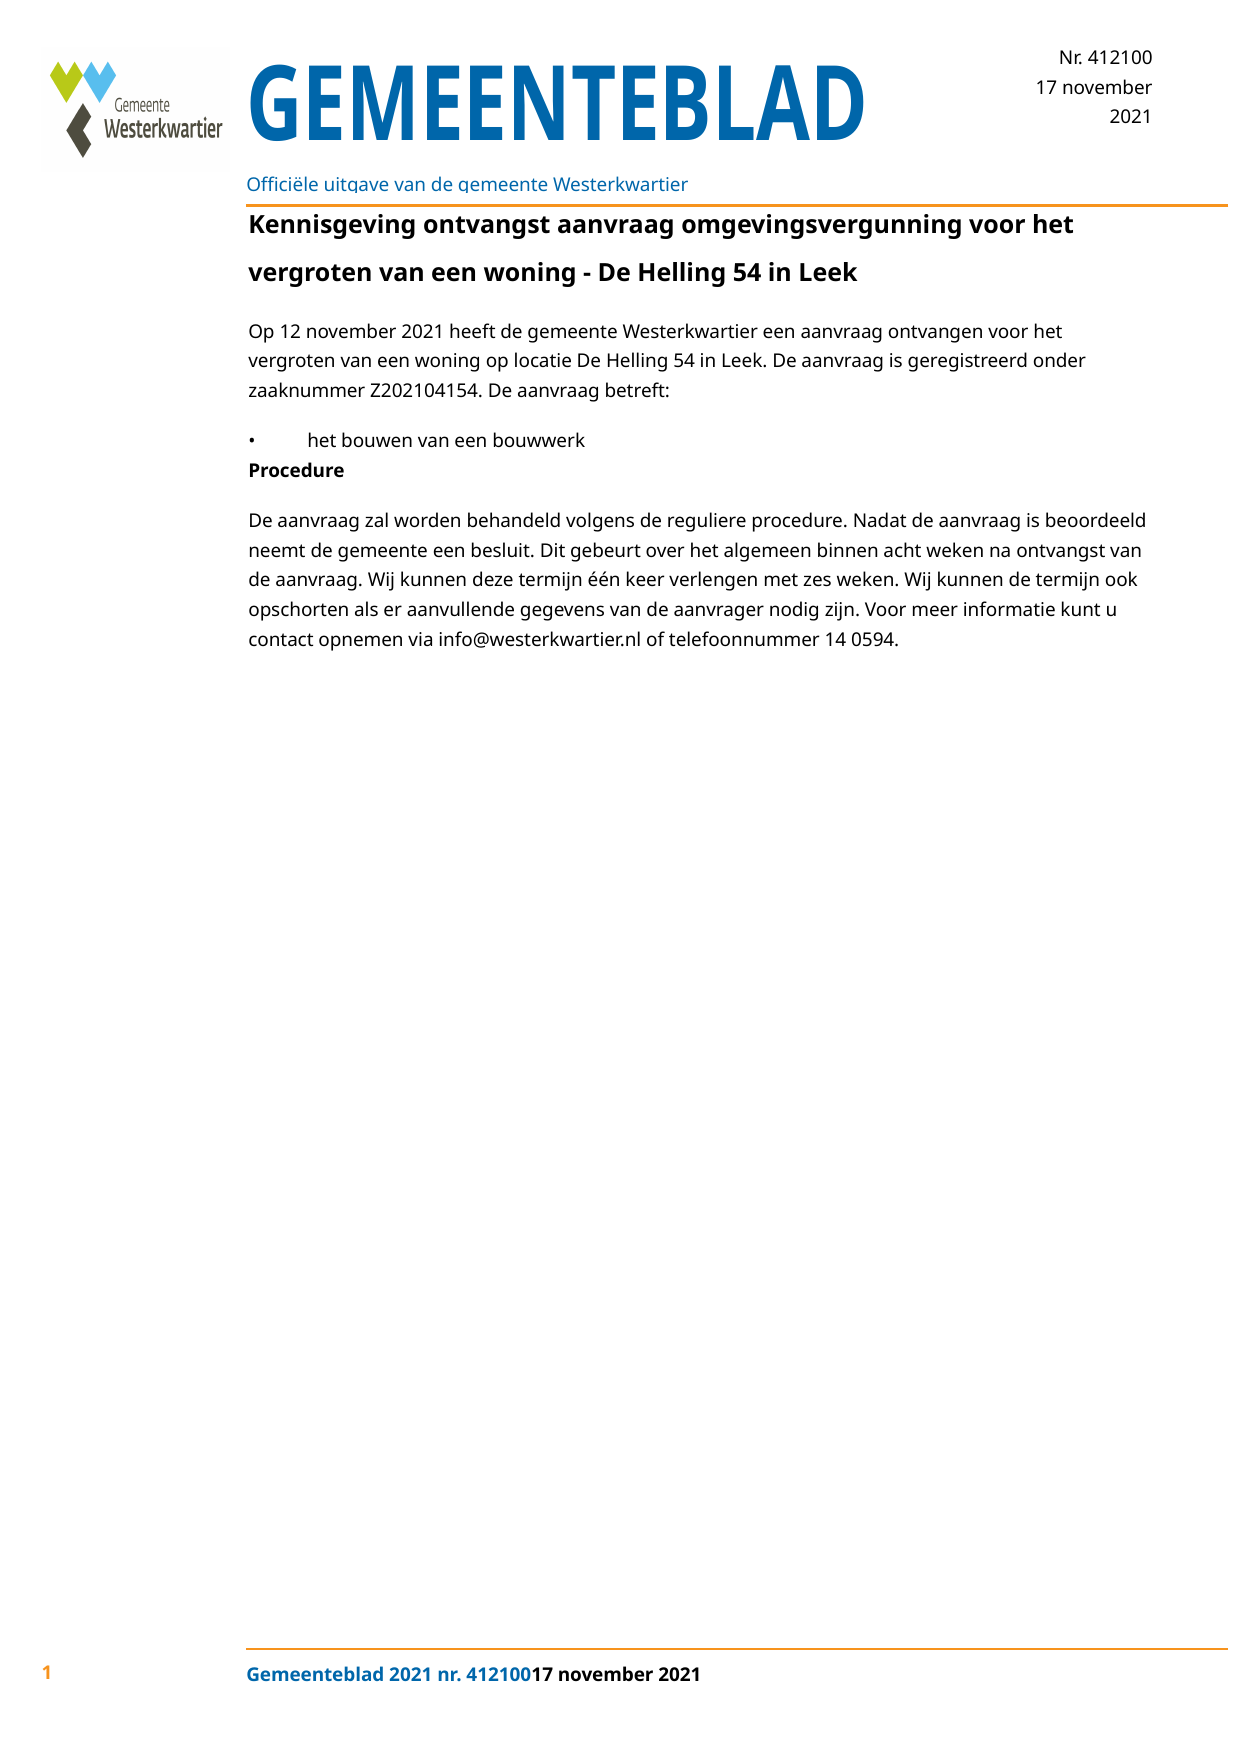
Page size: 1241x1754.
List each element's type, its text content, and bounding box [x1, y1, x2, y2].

picture [41, 47, 231, 172]
text Op 12 november 2021 heeft de gemeente Westerkwartier een aanvraag ontvangen voor het vergroten van een woning op locatie De Helling 54 in Leek. De aanvraag is geregistreerd onder zaaknummer Z202104154. De aanvraag betreft: [248, 318, 1152, 403]
list het bouwen van een bouwwerk [248, 427, 1152, 453]
text Kennisgeving ontvangst aanvraag omgevingsvergunning voor het vergroten van een woning - De Helling 54 in Leek [248, 207, 1152, 288]
text Procedure [248, 457, 1152, 483]
text De aanvraag zal worden behandeld volgens de reguliere procedure. Nadat de aanvraag is beoordeeld neemt de gemeente een besluit. Dit gebeurt over het algemeen binnen acht weken na ontvangst van de aanvraag. Wij kunnen deze termijn één keer verlengen met zes weken. Wij kunnen de termijn ook opschorten als er aanvullende gegevens van de aanvrager nodig zijn. Voor meer informatie kunt u contact opnemen via info@westerkwartier.nl of telefoonnummer 14 0594. [248, 507, 1152, 652]
